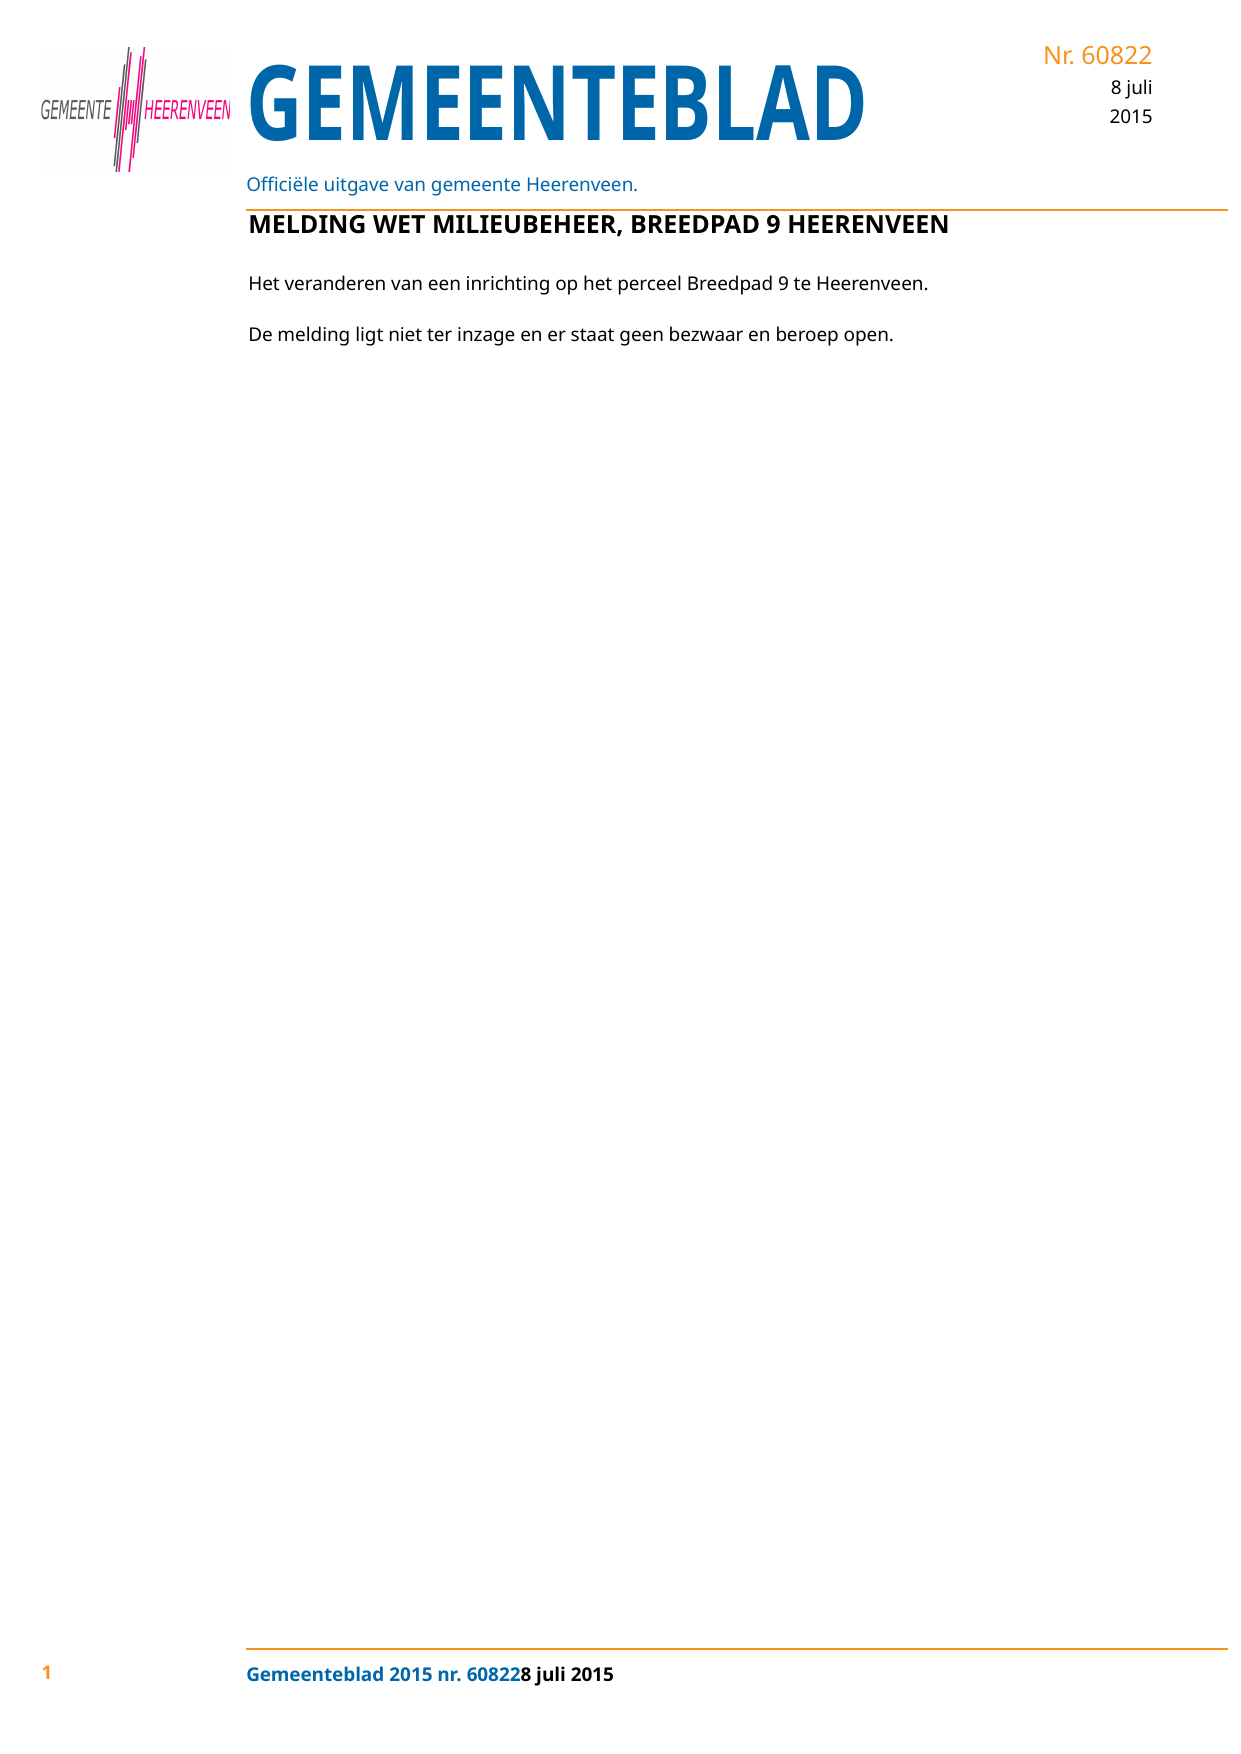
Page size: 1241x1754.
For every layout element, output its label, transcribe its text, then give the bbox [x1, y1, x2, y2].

text Het veranderen van een inrichting op het perceel Breedpad 9 te Heerenveen. [248, 270, 1152, 296]
text MELDING WET MILIEUBEHEER, BREEDPAD 9 HEERENVEEN [248, 211, 1152, 241]
text De melding ligt niet ter inzage en er staat geen bezwaar en beroep open. [248, 321, 1152, 346]
picture [41, 47, 231, 172]
